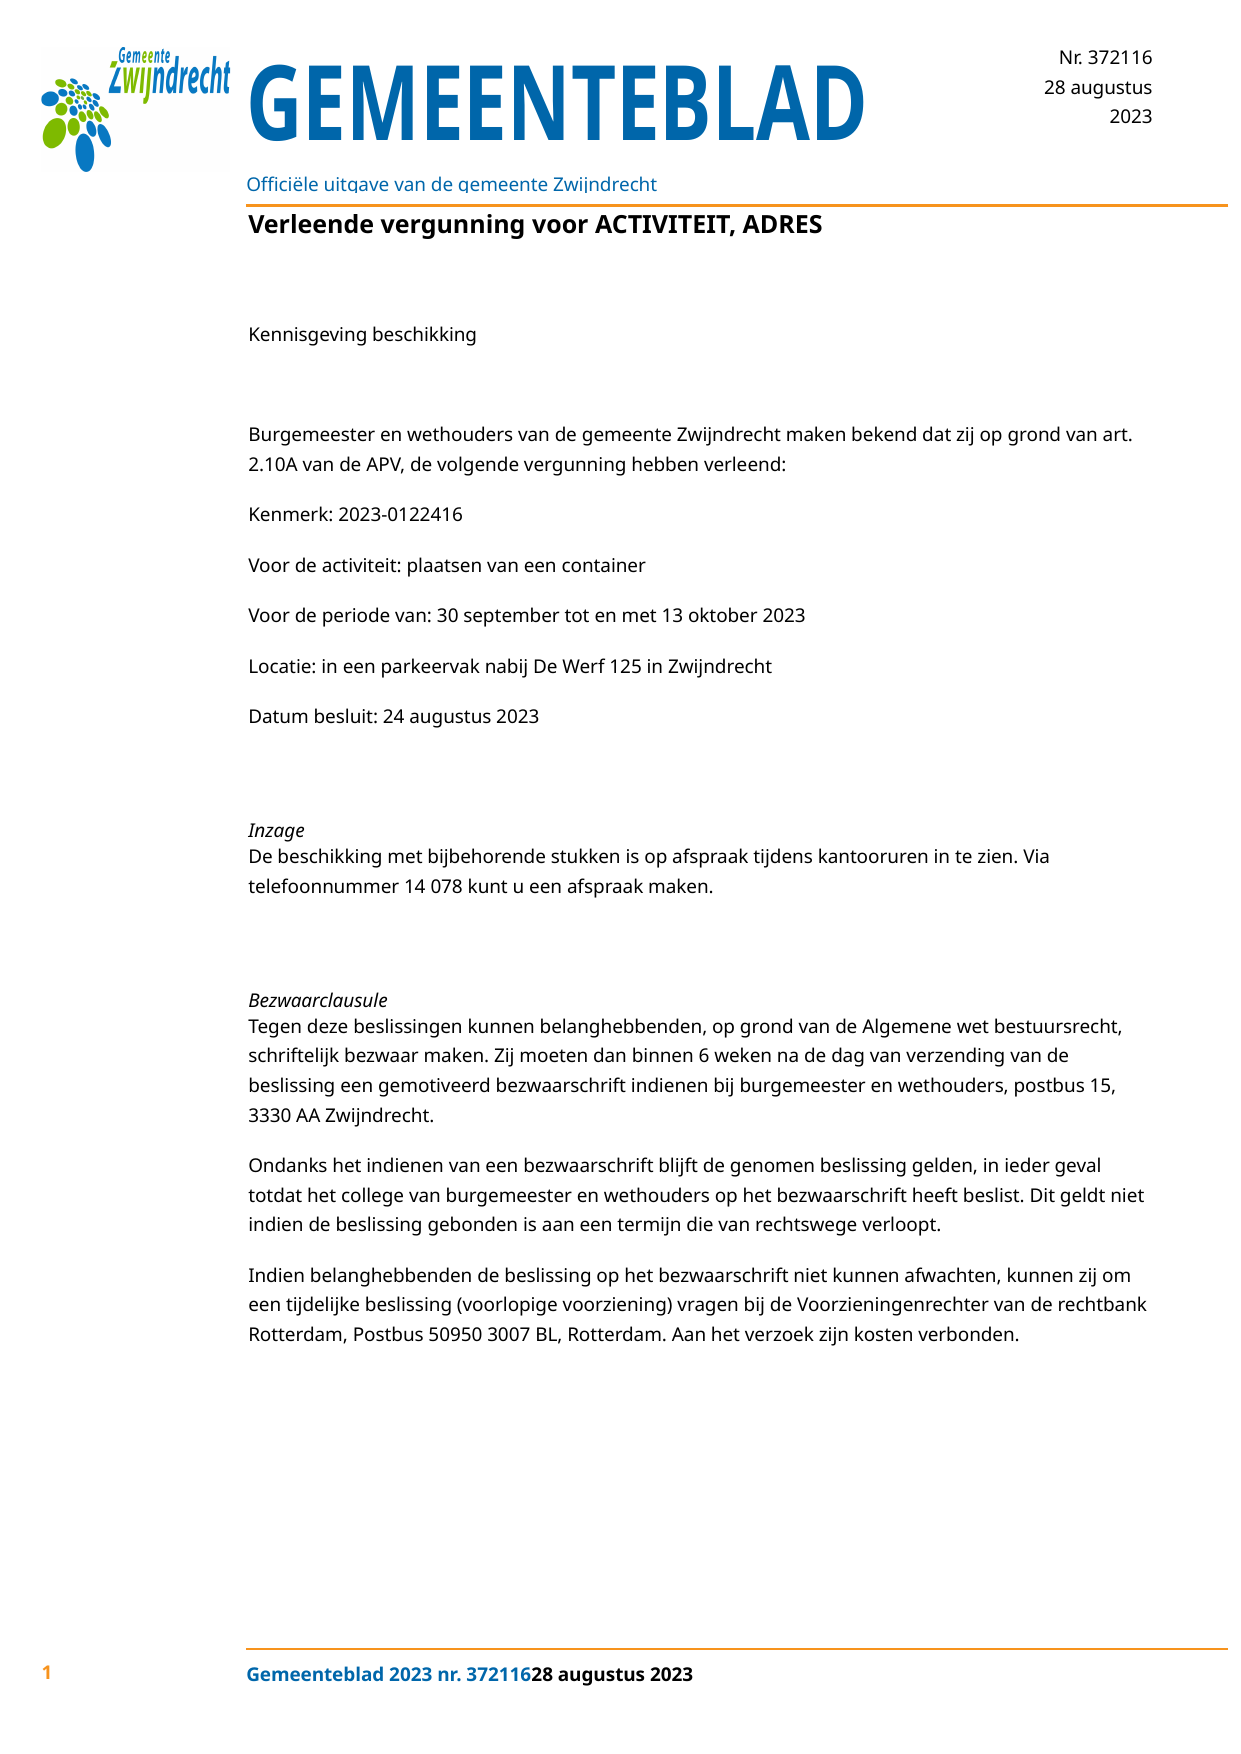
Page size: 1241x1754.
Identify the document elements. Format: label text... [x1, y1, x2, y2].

text Voor de periode van: 30 september tot en met 13 oktober 2023 [248, 602, 1152, 628]
text Bezwaarclausule [248, 987, 1152, 1013]
text De beschikking met bijbehorende stukken is op afspraak tijdens kantooruren in te zien. Via telefoonnummer 14 078 kunt u een afspraak maken. [248, 843, 1152, 899]
text Kennisgeving beschikking [248, 321, 1152, 346]
text Burgemeester en wethouders van de gemeente Zwijndrecht maken bekend dat zij op grond van art. 2.10A van de APV, de volgende vergunning hebben verleend: [248, 422, 1152, 477]
text Kenmerk: 2023-0122416 [248, 502, 1152, 527]
text Ondanks het indienen van een bezwaarschrift blijft de genomen beslissing gelden, in ieder geval totdat het college van burgemeester en wethouders op het bezwaarschrift heeft beslist. Dit geldt niet indien de beslissing gebonden is aan een termijn die van rechtswege verloopt. [248, 1152, 1152, 1237]
text Voor de activiteit: plaatsen van een container [248, 552, 1152, 578]
text Indien belanghebbenden de beslissing op het bezwaarschrift niet kunnen afwachten, kunnen zij om een tijdelijke beslissing (voorlopige voorziening) vragen bij de Voorzieningenrechter van de rechtbank Rotterdam, Postbus 50950 3007 BL, Rotterdam. Aan het verzoek zijn kosten verbonden. [248, 1262, 1152, 1347]
text Datum besluit: 24 augustus 2023 [248, 703, 1152, 729]
text Verleende vergunning voor ACTIVITEIT, ADRES [248, 207, 1152, 241]
text Tegen deze beslissingen kunnen belanghebbenden, op grond van de Algemene wet bestuursrecht, schriftelijk bezwaar maken. Zij moeten dan binnen 6 weken na de dag van verzending van de beslissing een gemotiveerd bezwaarschrift indienen bij burgemeester en wethouders, postbus 15, 3330 AA Zwijndrecht. [248, 1013, 1152, 1127]
picture [41, 47, 231, 172]
text Inzage [248, 818, 1152, 843]
text Locatie: in een parkeervak nabij De Werf 125 in Zwijndrecht [248, 653, 1152, 678]
